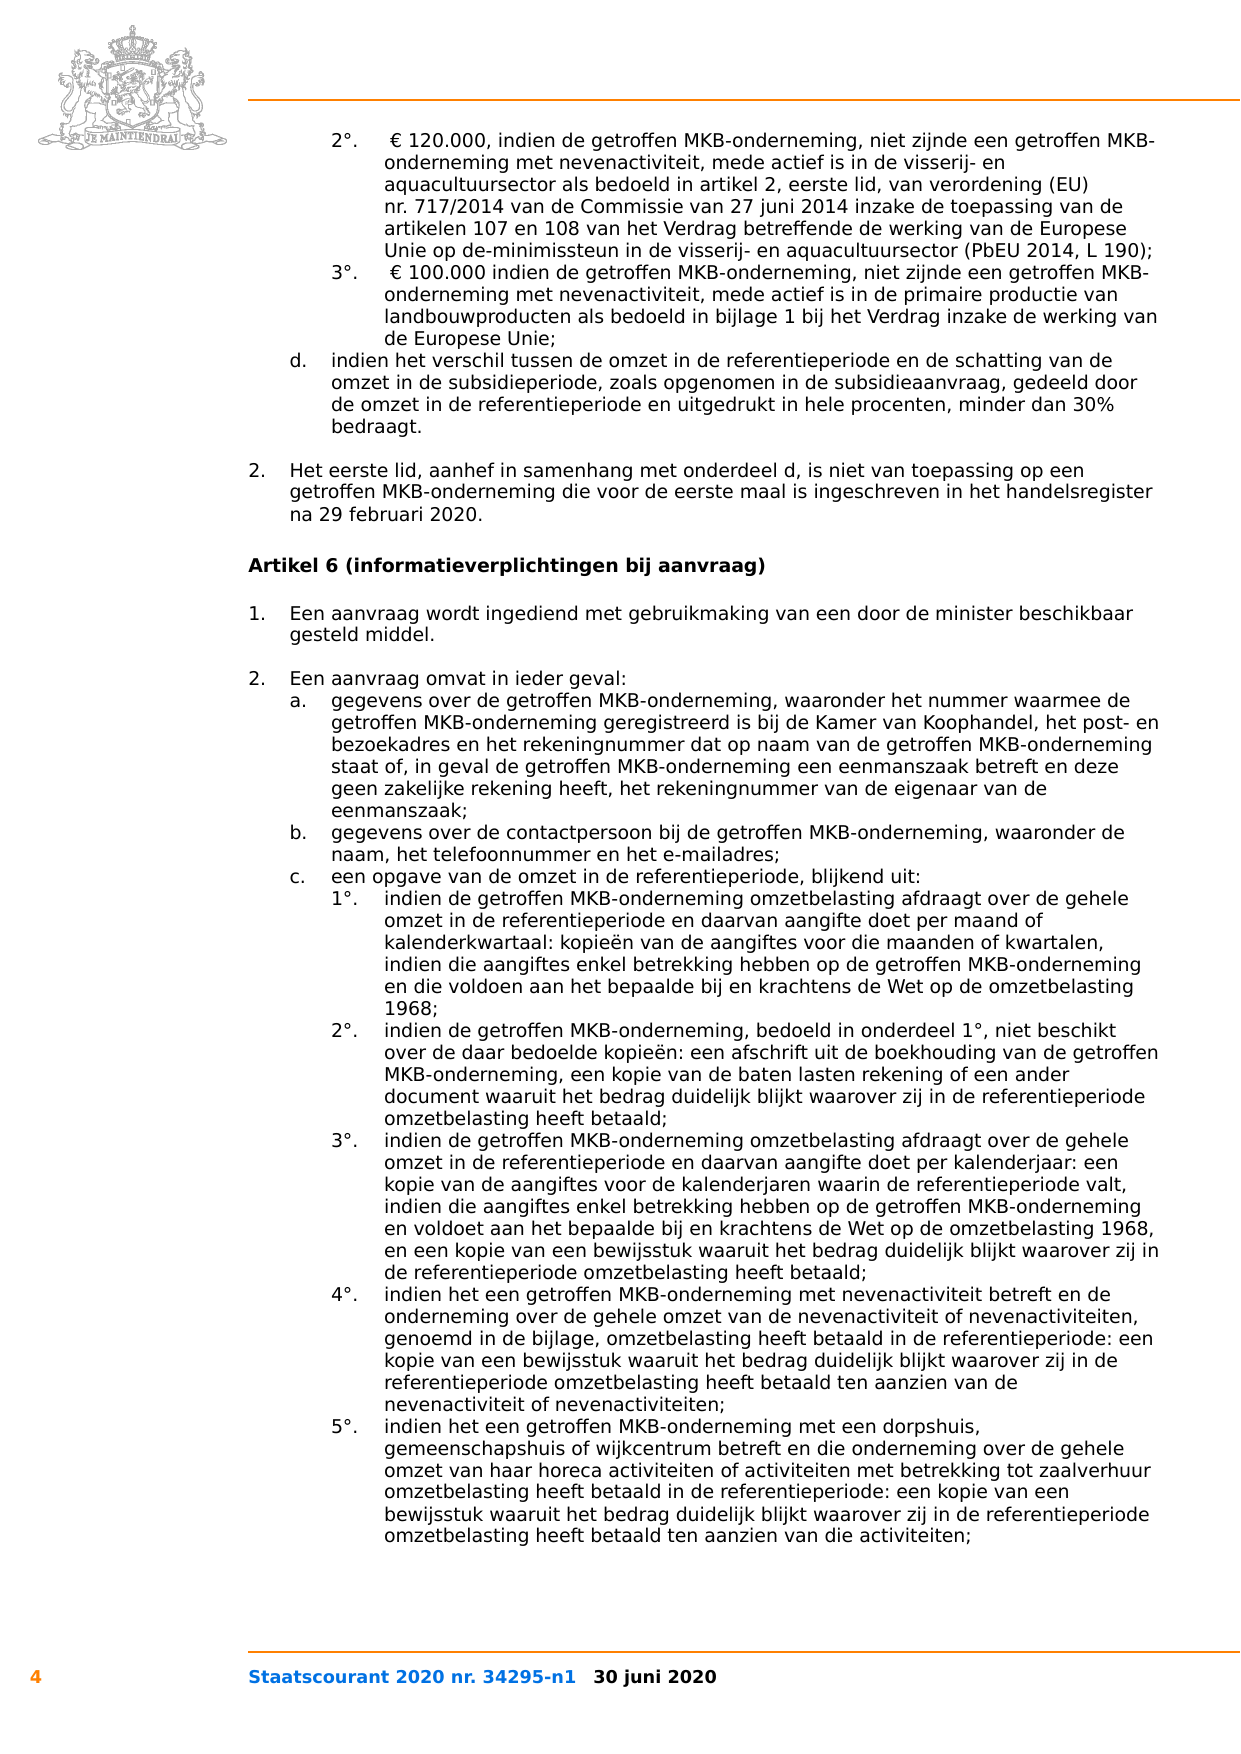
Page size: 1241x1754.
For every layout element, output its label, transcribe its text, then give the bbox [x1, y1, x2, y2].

text b. gegevens over de contactpersoon bij de getroffen MKB-onderneming, waaronder de naam, het telefoonnummer en het e-mailadres; [289, 822, 1163, 866]
text 3°. € 100.000 indien de getroffen MKB-onderneming, niet zijnde een getroffen MKB-onderneming met nevenactiviteit, mede actief is in de primaire productie van landbouwproducten als bedoeld in bijlage 1 bij het Verdrag inzake de werking van de Europese Unie; [331, 262, 1163, 350]
text 2. Een aanvraag omvat in ieder geval: [248, 668, 1163, 690]
text 2°. € 120.000, indien de getroffen MKB-onderneming, niet zijnde een getroffen MKB-onderneming met nevenactiviteit, mede actief is in de visserij- en aquacultuursector als bedoeld in artikel 2, eerste lid, van verordening (EU) nr. 717/2014 van de Commissie van 27 juni 2014 inzake de toepassing van de artikelen 107 en 108 van het Verdrag betreffende de werking van de Europese Unie op de-minimissteun in de visserij- en aquacultuursector (PbEU 2014, L 190); [331, 130, 1163, 262]
text c. een opgave van de omzet in de referentieperiode, blijkend uit: [289, 866, 1163, 888]
text 2°. indien de getroffen MKB-onderneming, bedoeld in onderdeel 1°, niet beschikt over de daar bedoelde kopieën: een afschrift uit de boekhouding van de getroffen MKB-onderneming, een kopie van de baten lasten rekening of een ander document waaruit het bedrag duidelijk blijkt waarover zij in de referentieperiode omzetbelasting heeft betaald; [331, 1020, 1163, 1130]
text 2. Het eerste lid, aanhef in samenhang met onderdeel d, is niet van toepassing op een getroffen MKB-onderneming die voor de eerste maal is ingeschreven in het handelsregister na 29 februari 2020. [248, 459, 1163, 525]
text 5°. indien het een getroffen MKB-onderneming met een dorpshuis, gemeenschapshuis of wijkcentrum betreft en die onderneming over de gehele omzet van haar horeca activiteiten of activiteiten met betrekking tot zaalverhuur omzetbelasting heeft betaald in de referentieperiode: een kopie van een bewijsstuk waaruit het bedrag duidelijk blijkt waarover zij in de referentieperiode omzetbelasting heeft betaald ten aanzien van die activiteiten; [331, 1416, 1163, 1547]
text 4°. indien het een getroffen MKB-onderneming met nevenactiviteit betreft en de onderneming over de gehele omzet van de nevenactiviteit of nevenactiviteiten, genoemd in de bijlage, omzetbelasting heeft betaald in de referentieperiode: een kopie van een bewijsstuk waaruit het bedrag duidelijk blijkt waarover zij in de referentieperiode omzetbelasting heeft betaald ten aanzien van de nevenactiviteit of nevenactiviteiten; [331, 1284, 1163, 1416]
picture [38, 25, 227, 150]
text a. gegevens over de getroffen MKB-onderneming, waaronder het nummer waarmee de getroffen MKB-onderneming geregistreerd is bij de Kamer van Koophandel, het post- en bezoekadres en het rekeningnummer dat op naam van de getroffen MKB-onderneming staat of, in geval de getroffen MKB-onderneming een eenmanszaak betreft en deze geen zakelijke rekening heeft, het rekeningnummer van de eigenaar van de eenmanszaak; [289, 690, 1163, 822]
text 1°. indien de getroffen MKB-onderneming omzetbelasting afdraagt over de gehele omzet in de referentieperiode en daarvan aangifte doet per maand of kalenderkwartaal: kopieën van de aangiftes voor die maanden of kwartalen, indien die aangiftes enkel betrekking hebben op de getroffen MKB-onderneming en die voldoen aan het bepaalde bij en krachtens de Wet op de omzetbelasting 1968; [331, 888, 1163, 1020]
text d. indien het verschil tussen de omzet in de referentieperiode en de schatting van de omzet in de subsidieperiode, zoals opgenomen in de subsidieaanvraag, gedeeld door de omzet in de referentieperiode en uitgedrukt in hele procenten, minder dan 30% bedraagt. [289, 350, 1163, 438]
subtitle Artikel 6 (informatieverplichtingen bij aanvraag) [248, 555, 1163, 577]
text 3°. indien de getroffen MKB-onderneming omzetbelasting afdraagt over de gehele omzet in de referentieperiode en daarvan aangifte doet per kalenderjaar: een kopie van de aangiftes voor de kalenderjaren waarin de referentieperiode valt, indien die aangiftes enkel betrekking hebben op de getroffen MKB-onderneming en voldoet aan het bepaalde bij en krachtens de Wet op de omzetbelasting 1968, en een kopie van een bewijsstuk waaruit het bedrag duidelijk blijkt waarover zij in de referentieperiode omzetbelasting heeft betaald; [331, 1130, 1163, 1284]
text 1. Een aanvraag wordt ingediend met gebruikmaking van een door de minister beschikbaar gesteld middel. [248, 602, 1163, 646]
